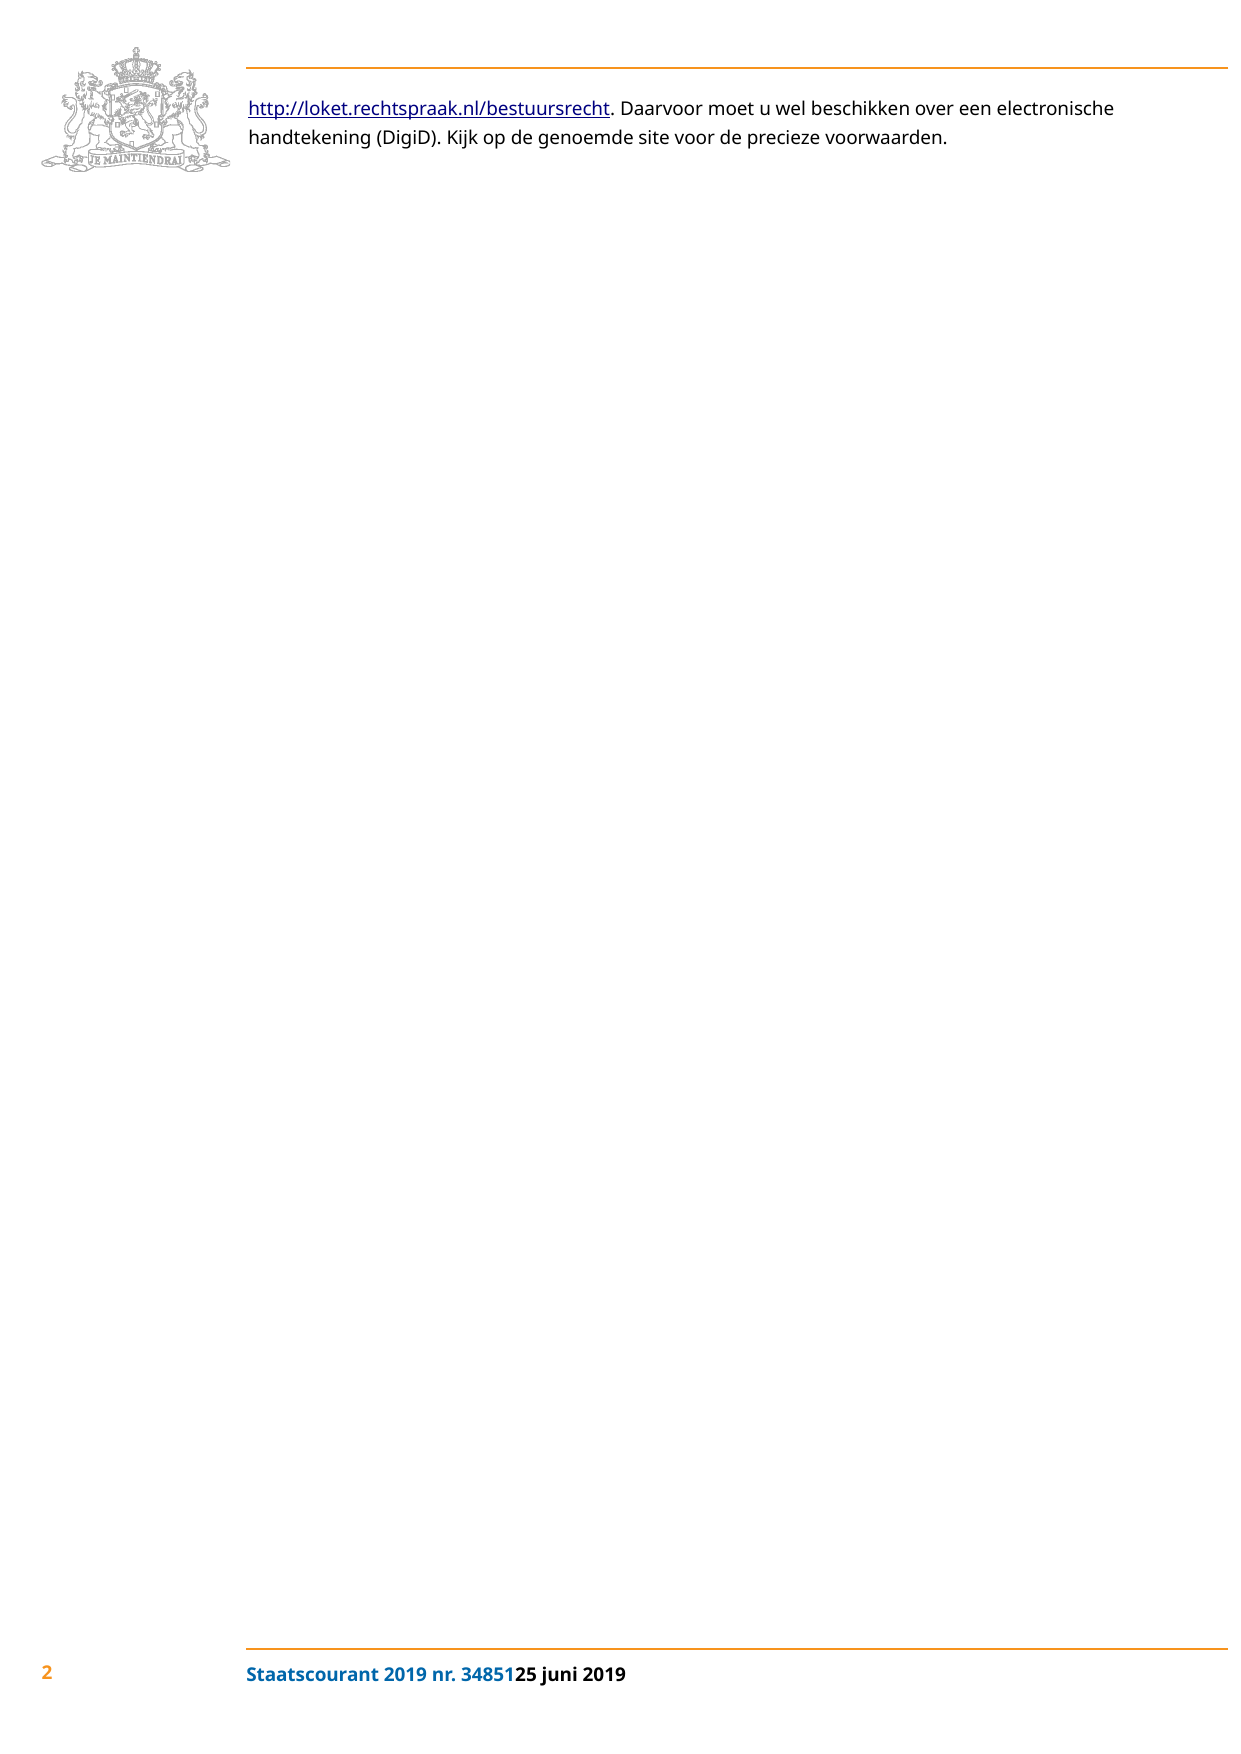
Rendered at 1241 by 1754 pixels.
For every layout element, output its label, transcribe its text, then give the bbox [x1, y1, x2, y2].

picture [41, 47, 231, 172]
text http://loket.rechtspraak.nl/bestuursrecht. Daarvoor moet u wel beschikken over een electronische handtekening (DigiD). Kijk op de genoemde site voor de precieze voorwaarden. [248, 95, 1152, 150]
